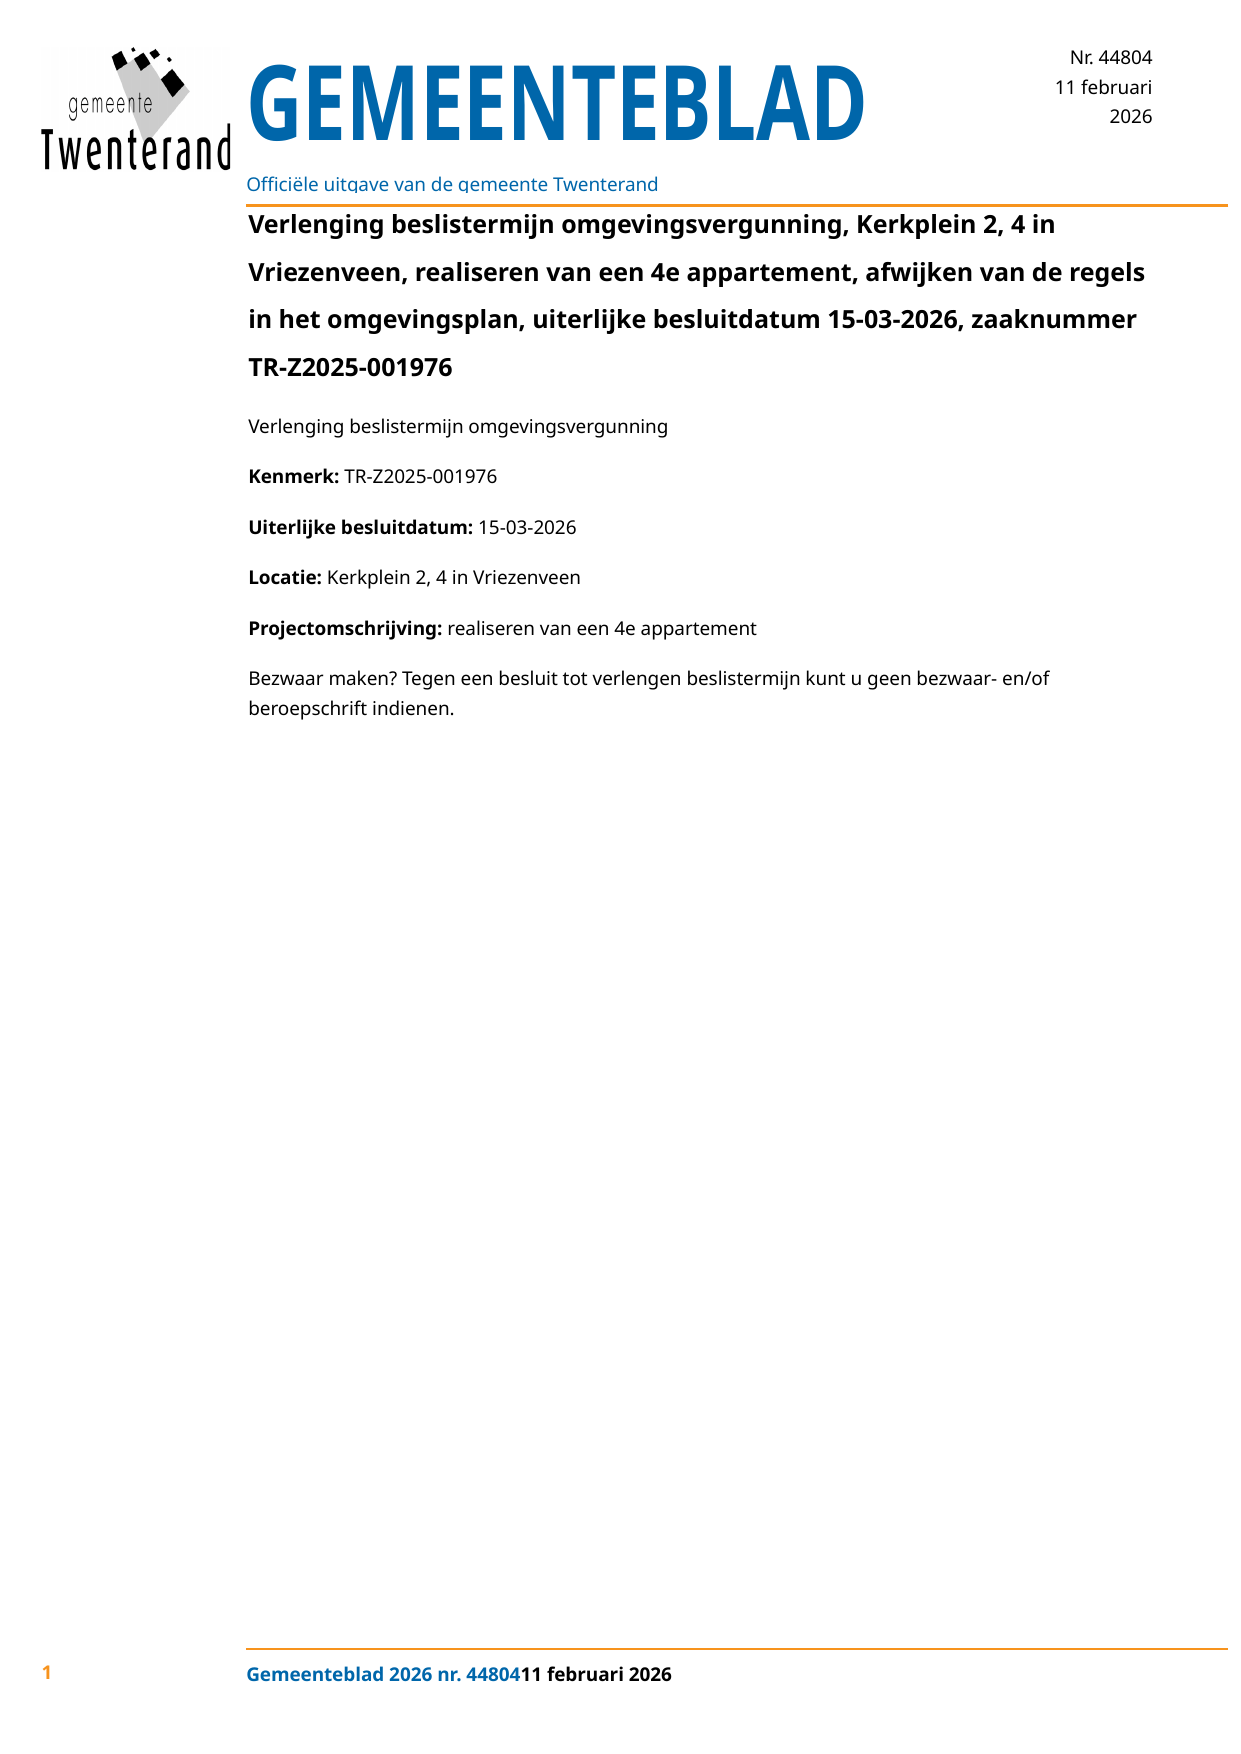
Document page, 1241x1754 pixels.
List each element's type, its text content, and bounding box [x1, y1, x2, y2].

text Bezwaar maken? Tegen een besluit tot verlengen beslistermijn kunt u geen bezwaar- en/of beroepschrift indienen. [248, 665, 1152, 721]
text Kenmerk: TR-Z2025-001976 [248, 463, 1152, 489]
text Locatie: Kerkplein 2, 4 in Vriezenveen [248, 564, 1152, 590]
picture [41, 47, 231, 172]
text Projectomschrijving: realiseren van een 4e appartement [248, 615, 1152, 641]
text Verlenging beslistermijn omgevingsvergunning [248, 413, 1152, 439]
text Uiterlijke besluitdatum: 15-03-2026 [248, 514, 1152, 540]
text Verlenging beslistermijn omgevingsvergunning, Kerkplein 2, 4 in Vriezenveen, realiseren van een 4e appartement, afwijken van de regels in het omgevingsplan, uiterlijke besluitdatum 15-03-2026, zaaknummer TR-Z2025-001976 [248, 207, 1152, 384]
